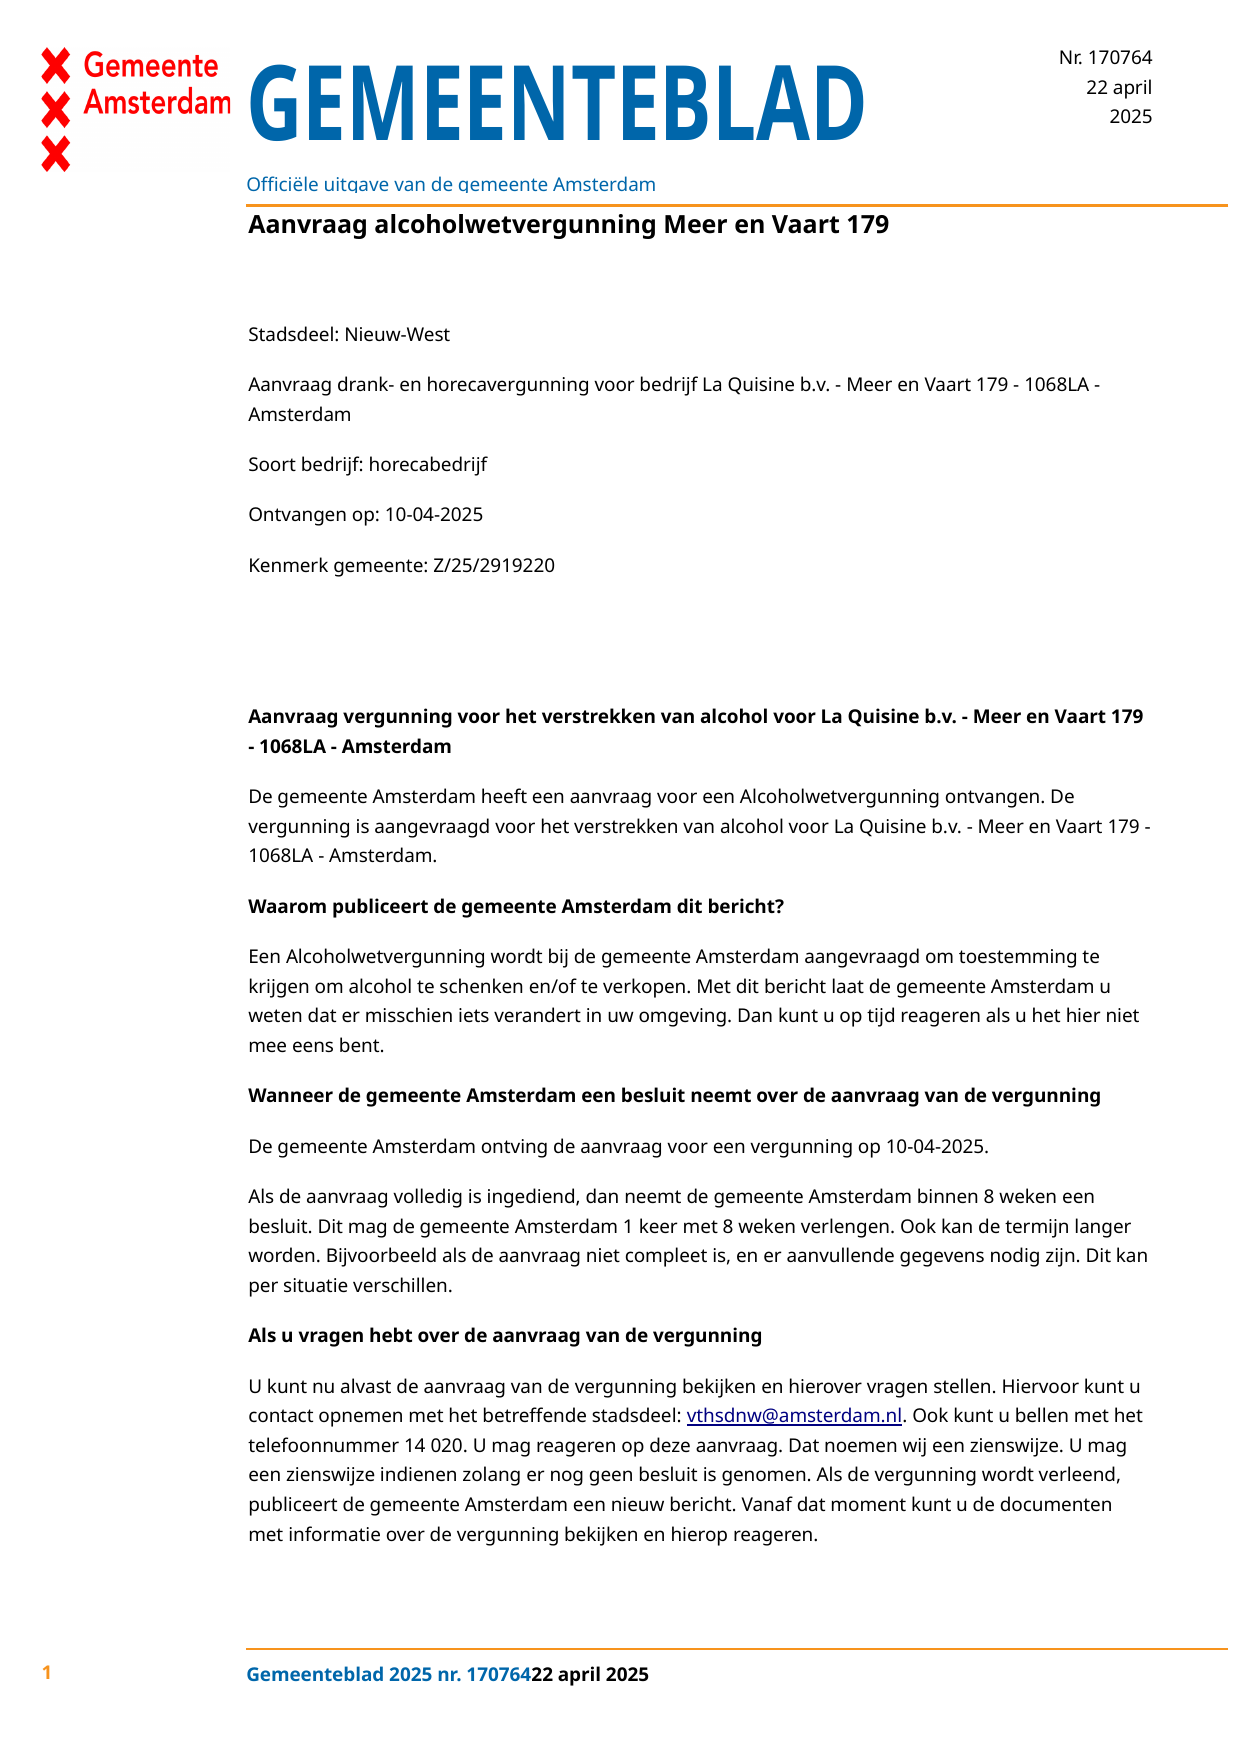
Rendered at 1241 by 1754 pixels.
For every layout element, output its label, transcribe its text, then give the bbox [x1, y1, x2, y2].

text U kunt nu alvast de aanvraag van de vergunning bekijken en hierover vragen stellen. Hiervoor kunt u contact opnemen met het betreffende stadsdeel: vthsdnw@amsterdam.nl. Ook kunt u bellen met het telefoonnummer 14 020. U mag reageren op deze aanvraag. Dat noemen wij een zienswijze. U mag een zienswijze indienen zolang er nog geen besluit is genomen. Als de vergunning wordt verleend, publiceert de gemeente Amsterdam een nieuw bericht. Vanaf dat moment kunt u de documenten met informatie over de vergunning bekijken en hierop reageren. [248, 1373, 1152, 1546]
text Wanneer de gemeente Amsterdam een besluit neemt over de aanvraag van de vergunning [248, 1082, 1152, 1108]
text Als u vragen hebt over de aanvraag van de vergunning [248, 1322, 1152, 1348]
text Stadsdeel: Nieuw-West [248, 321, 1152, 346]
text Kenmerk gemeente: Z/25/2919220 [248, 552, 1152, 578]
text Aanvraag drank- en horecavergunning voor bedrijf La Quisine b.v. - Meer en Vaart 179 - 1068LA - Amsterdam [248, 371, 1152, 426]
text Ontvangen op: 10-04-2025 [248, 502, 1152, 527]
text Aanvraag vergunning voor het verstrekken van alcohol voor La Quisine b.v. - Meer en Vaart 179 - 1068LA - Amsterdam [248, 703, 1152, 758]
picture [41, 47, 231, 172]
text Soort bedrijf: horecabedrijf [248, 451, 1152, 477]
text De gemeente Amsterdam ontving de aanvraag voor een vergunning op 10-04-2025. [248, 1133, 1152, 1158]
text Een Alcoholwetvergunning wordt bij de gemeente Amsterdam aangevraagd om toestemming te krijgen om alcohol te schenken en/of te verkopen. Met dit bericht laat de gemeente Amsterdam u weten dat er misschien iets verandert in uw omgeving. Dan kunt u op tijd reageren als u het hier niet mee eens bent. [248, 943, 1152, 1058]
text Aanvraag alcoholwetvergunning Meer en Vaart 179 [248, 207, 1152, 241]
text Als de aanvraag volledig is ingediend, dan neemt de gemeente Amsterdam binnen 8 weken een besluit. Dit mag de gemeente Amsterdam 1 keer met 8 weken verlengen. Ook kan de termijn langer worden. Bijvoorbeeld als de aanvraag niet compleet is, en er aanvullende gegevens nodig zijn. Dit kan per situatie verschillen. [248, 1183, 1152, 1298]
text Waarom publiceert de gemeente Amsterdam dit bericht? [248, 893, 1152, 918]
text De gemeente Amsterdam heeft een aanvraag voor een Alcoholwetvergunning ontvangen. De vergunning is aangevraagd voor het verstrekken van alcohol voor La Quisine b.v. - Meer en Vaart 179 - 1068LA - Amsterdam. [248, 783, 1152, 868]
